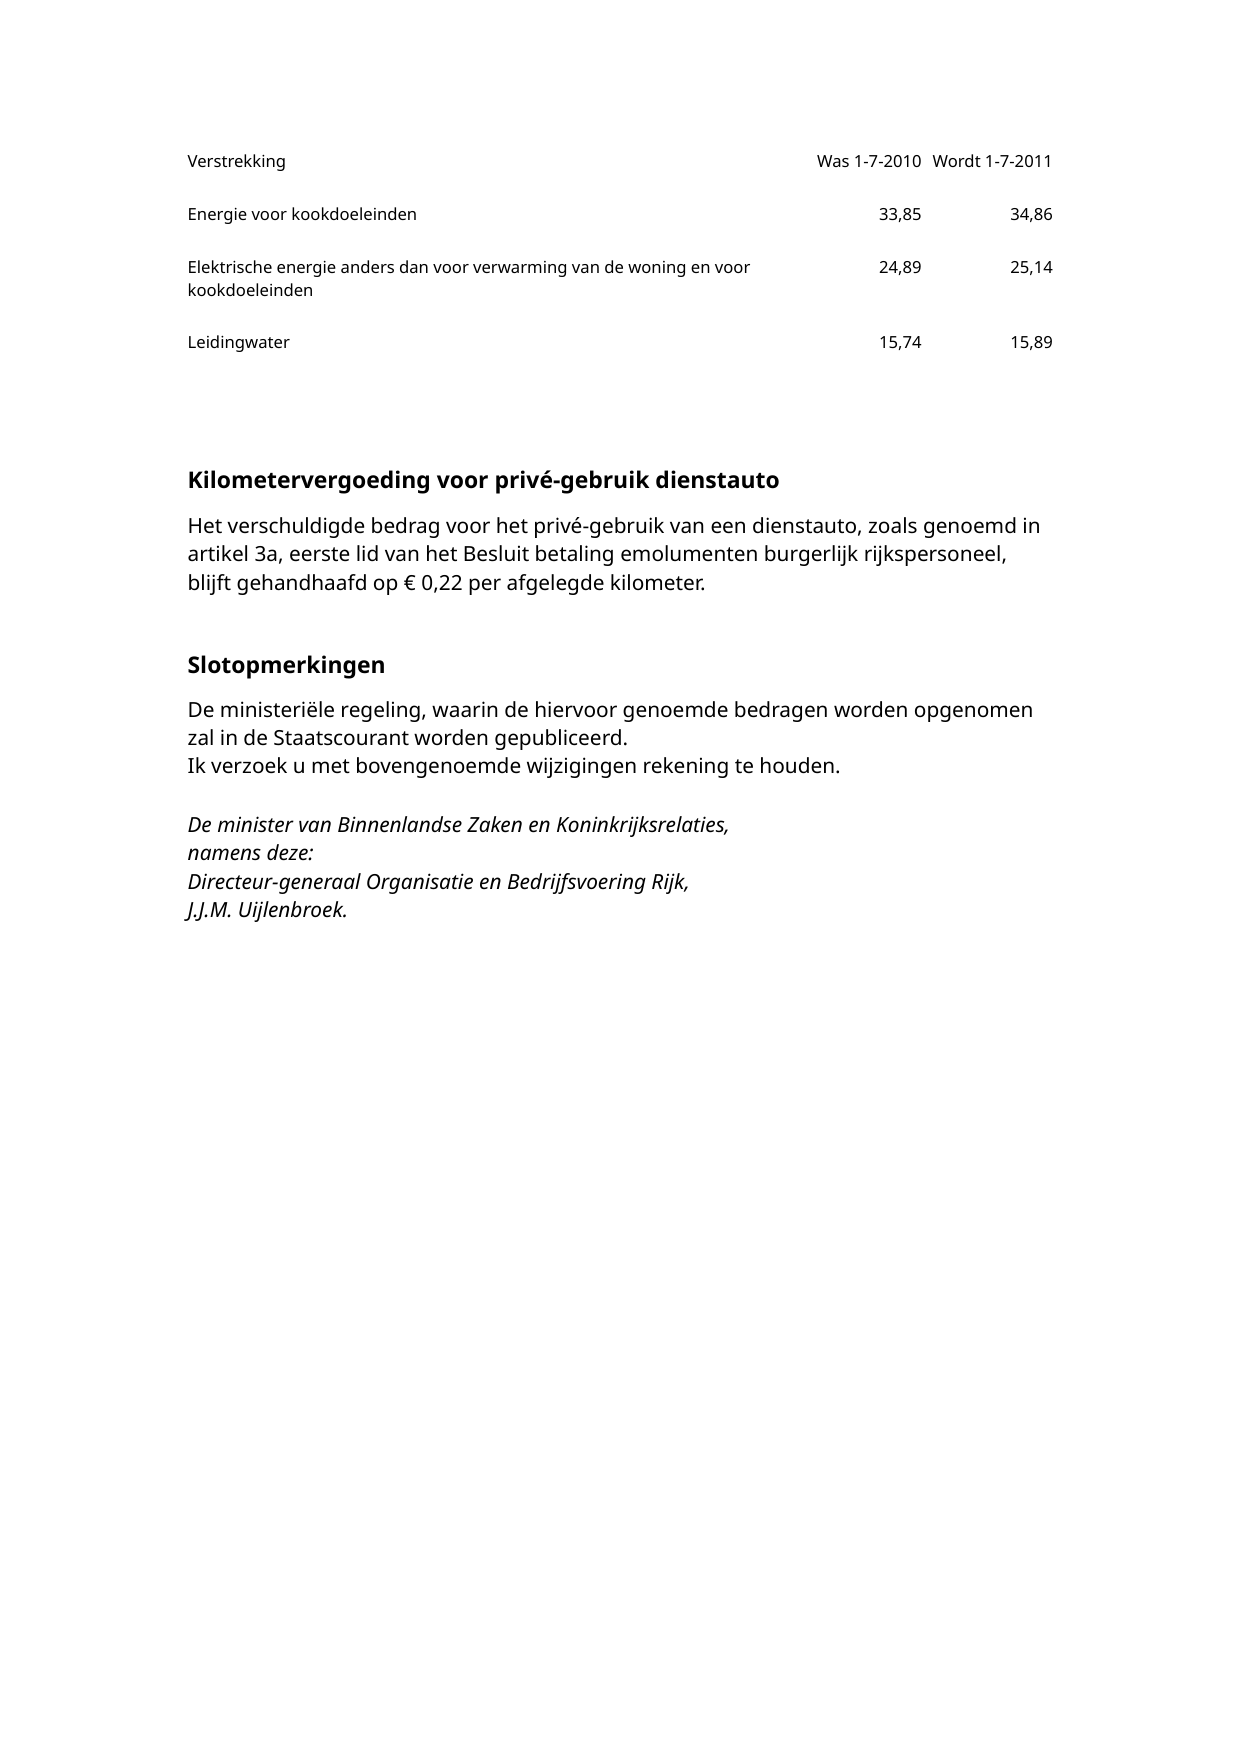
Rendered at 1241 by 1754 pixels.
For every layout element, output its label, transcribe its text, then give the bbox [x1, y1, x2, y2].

table_cell 33,85 [790, 203, 921, 255]
table_header Wordt 1-7-2011 [921, 150, 1053, 203]
table_cell Leidingwater [188, 331, 790, 383]
text Het verschuldigde bedrag voor het privé-gebruik van een dienstauto, zoals genoemd in artikel 3a, eerste lid van het Besluit betaling emolumenten burgerlijk rijkspersoneel, blijft gehandhaafd op € 0,22 per afgelegde kilometer. [187, 511, 1053, 596]
subtitle Kilometervergoeding voor privé-gebruik dienstauto [187, 464, 1053, 496]
table_cell 24,89 [790, 255, 921, 331]
table_cell Elektrische energie anders dan voor verwarming van de woning en voor kookdoeleinden [188, 255, 790, 331]
text J.J.M. Uijlenbroek. [187, 895, 1053, 924]
table_cell Energie voor kookdoeleinden [188, 203, 790, 255]
text namens deze: [187, 838, 1053, 867]
table_cell 25,14 [921, 255, 1053, 331]
text Directeur-generaal Organisatie en Bedrijfsvoering Rijk, [187, 867, 1053, 895]
table_cell 34,86 [921, 203, 1053, 255]
table_cell 15,89 [921, 331, 1053, 383]
subtitle Slotopmerkingen [187, 648, 1053, 680]
table_header Was 1-7-2010 [790, 150, 921, 203]
table_cell 15,74 [790, 331, 921, 383]
table_header Verstrekking [188, 150, 790, 203]
text De minister van Binnenlandse Zaken en Koninkrijksrelaties, [187, 810, 1053, 838]
text De ministeriële regeling, waarin de hiervoor genoemde bedragen worden opgenomen zal in de Staatscourant worden gepubliceerd. [187, 695, 1053, 752]
text Ik verzoek u met bovengenoemde wijzigingen rekening te houden. [187, 752, 1053, 780]
